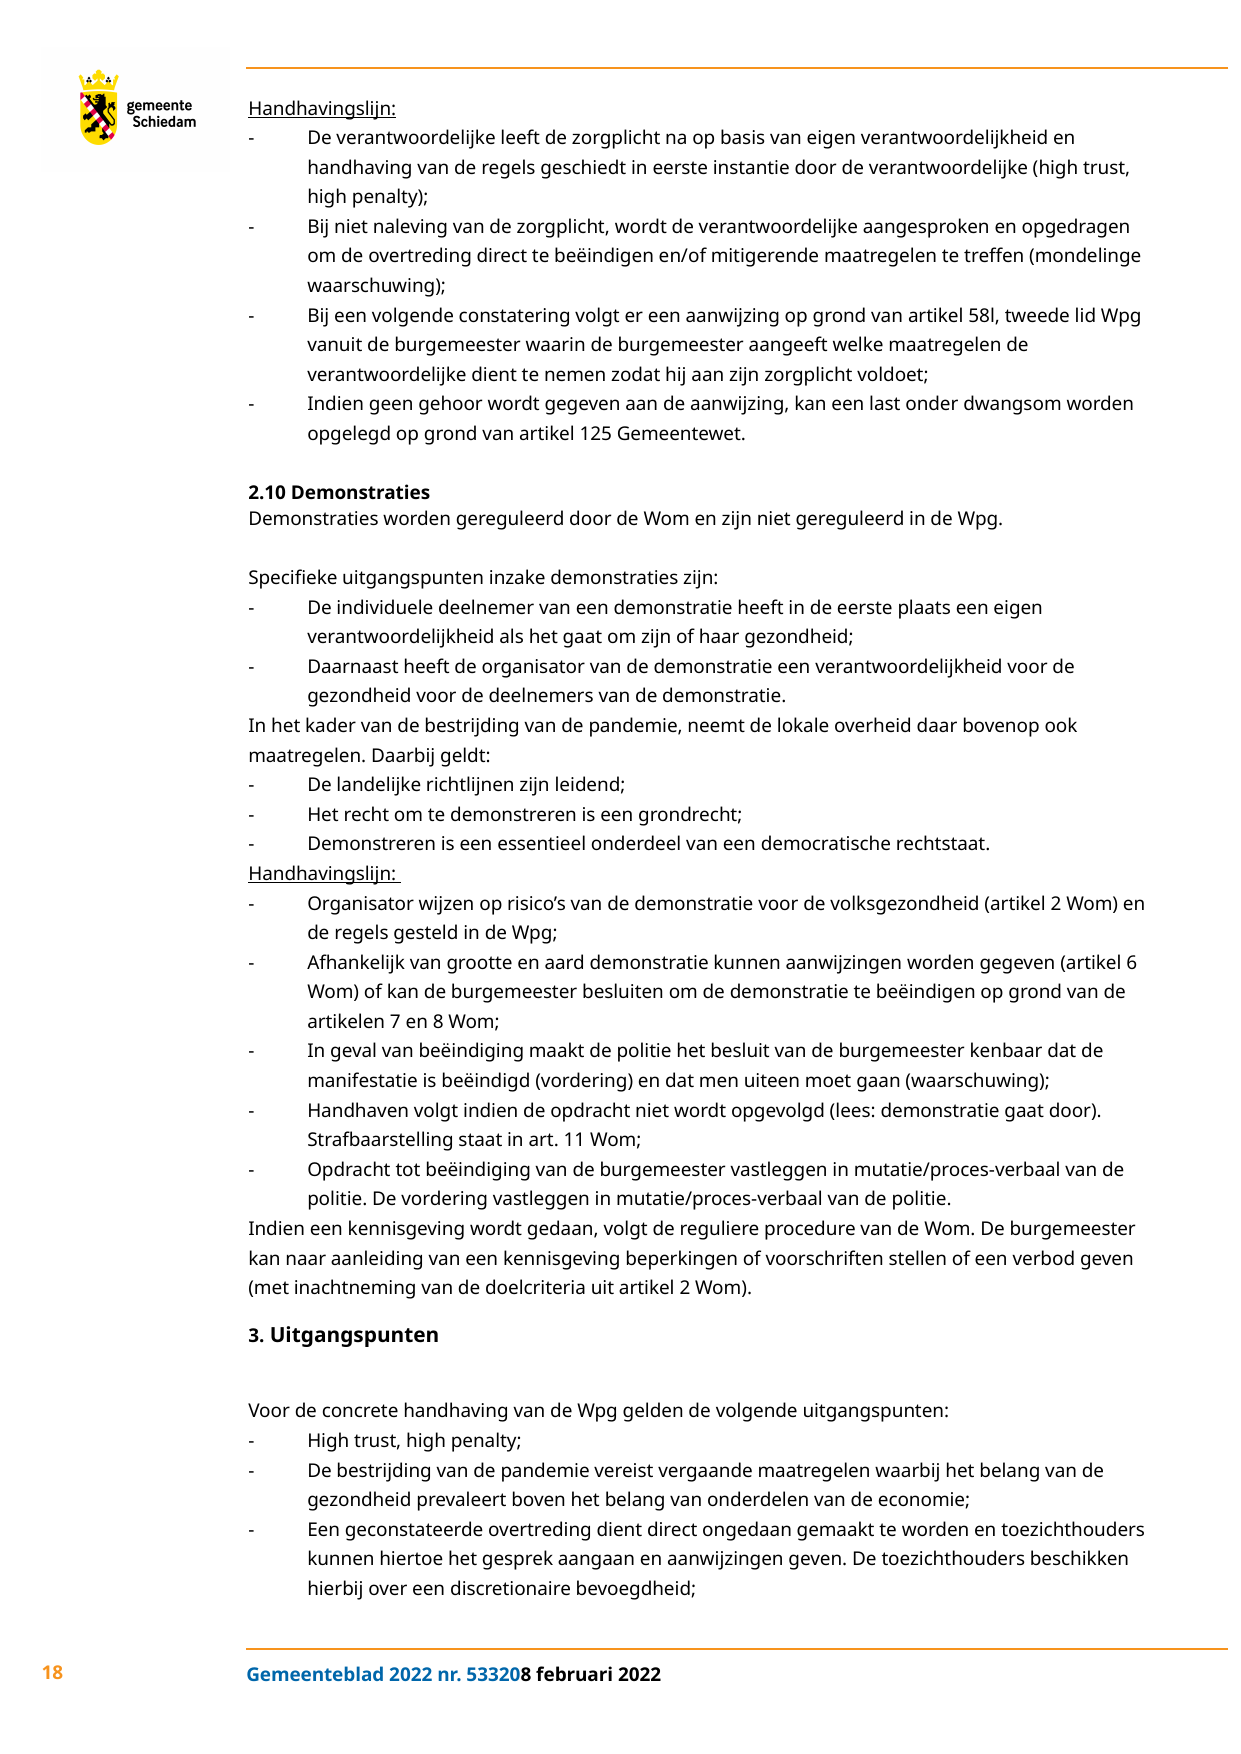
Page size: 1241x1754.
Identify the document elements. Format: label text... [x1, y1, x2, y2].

list Organisator wijzen op risico’s van de demonstratie voor de volksgezondheid (artikel 2 Wom) en de regels gesteld in de Wpg; [248, 890, 1152, 945]
text Handhavingslijn: [248, 860, 1152, 886]
list Opdracht tot beëindiging van de burgemeester vastleggen in mutatie/proces-verbaal van de politie. De vordering vastleggen in mutatie/proces-verbaal van de politie. [248, 1156, 1152, 1211]
text 3. Uitgangspunten [248, 1320, 1152, 1348]
list De landelijke richtlijnen zijn leidend; [248, 771, 1152, 797]
list Demonstreren is een essentieel onderdeel van een democratische rechtstaat. [248, 831, 1152, 856]
picture [41, 47, 231, 172]
text Specifieke uitgangspunten inzake demonstraties zijn: [248, 564, 1152, 590]
text Indien een kennisgeving wordt gedaan, volgt de reguliere procedure van de Wom. De burgemeester kan naar aanleiding van een kennisgeving beperkingen of voorschriften stellen of een verbod geven (met inachtneming van de doelcriteria uit artikel 2 Wom). [248, 1215, 1152, 1300]
list De verantwoordelijke leeft de zorgplicht na op basis van eigen verantwoordelijkheid en handhaving van de regels geschiedt in eerste instantie door de verantwoordelijke (high trust, high penalty); [248, 124, 1152, 209]
list Afhankelijk van grootte en aard demonstratie kunnen aanwijzingen worden gegeven (artikel 6 Wom) of kan de burgemeester besluiten om de demonstratie te beëindigen op grond van de artikelen 7 en 8 Wom; [248, 949, 1152, 1034]
text Voor de concrete handhaving van de Wpg gelden de volgende uitgangspunten: [248, 1398, 1152, 1423]
list Handhaven volgt indien de opdracht niet wordt opgevolgd (lees: demonstratie gaat door). Strafbaarstelling staat in art. 11 Wom; [248, 1097, 1152, 1152]
list De bestrijding van de pandemie vereist vergaande maatregelen waarbij het belang van de gezondheid prevaleert boven het belang van onderdelen van de economie; [248, 1457, 1152, 1512]
list High trust, high penalty; [248, 1427, 1152, 1453]
text Handhavingslijn: [248, 95, 1152, 121]
list Bij een volgende constatering volgt er een aanwijzing op grond van artikel 58l, tweede lid Wpg vanuit de burgemeester waarin de burgemeester aangeeft welke maatregelen de verantwoordelijke dient te nemen zodat hij aan zijn zorgplicht voldoet; [248, 302, 1152, 387]
text 2.10 Demonstraties [248, 479, 1152, 505]
text In het kader van de bestrijding van de pandemie, neemt de lokale overheid daar bovenop ook maatregelen. Daarbij geldt: [248, 712, 1152, 767]
list In geval van beëindiging maakt de politie het besluit van de burgemeester kenbaar dat de manifestatie is beëindigd (vordering) en dat men uiteen moet gaan (waarschuwing); [248, 1038, 1152, 1093]
list Indien geen gehoor wordt gegeven aan de aanwijzing, kan een last onder dwangsom worden opgelegd op grond van artikel 125 Gemeentewet. [248, 391, 1152, 446]
list Bij niet naleving van de zorgplicht, wordt de verantwoordelijke aangesproken en opgedragen om de overtreding direct te beëindigen en/of mitigerende maatregelen te treffen (mondelinge waarschuwing); [248, 213, 1152, 298]
list Het recht om te demonstreren is een grondrecht; [248, 801, 1152, 827]
list Een geconstateerde overtreding dient direct ongedaan gemaakt te worden en toezichthouders kunnen hiertoe het gesprek aangaan en aanwijzingen geven. De toezichthouders beschikken hierbij over een discretionaire bevoegdheid; [248, 1516, 1152, 1601]
list De individuele deelnemer van een demonstratie heeft in de eerste plaats een eigen verantwoordelijkheid als het gaat om zijn of haar gezondheid; [248, 594, 1152, 649]
text Demonstraties worden gereguleerd door de Wom en zijn niet gereguleerd in de Wpg. [248, 505, 1152, 531]
list Daarnaast heeft de organisator van de demonstratie een verantwoordelijkheid voor de gezondheid voor de deelnemers van de demonstratie. [248, 653, 1152, 708]
